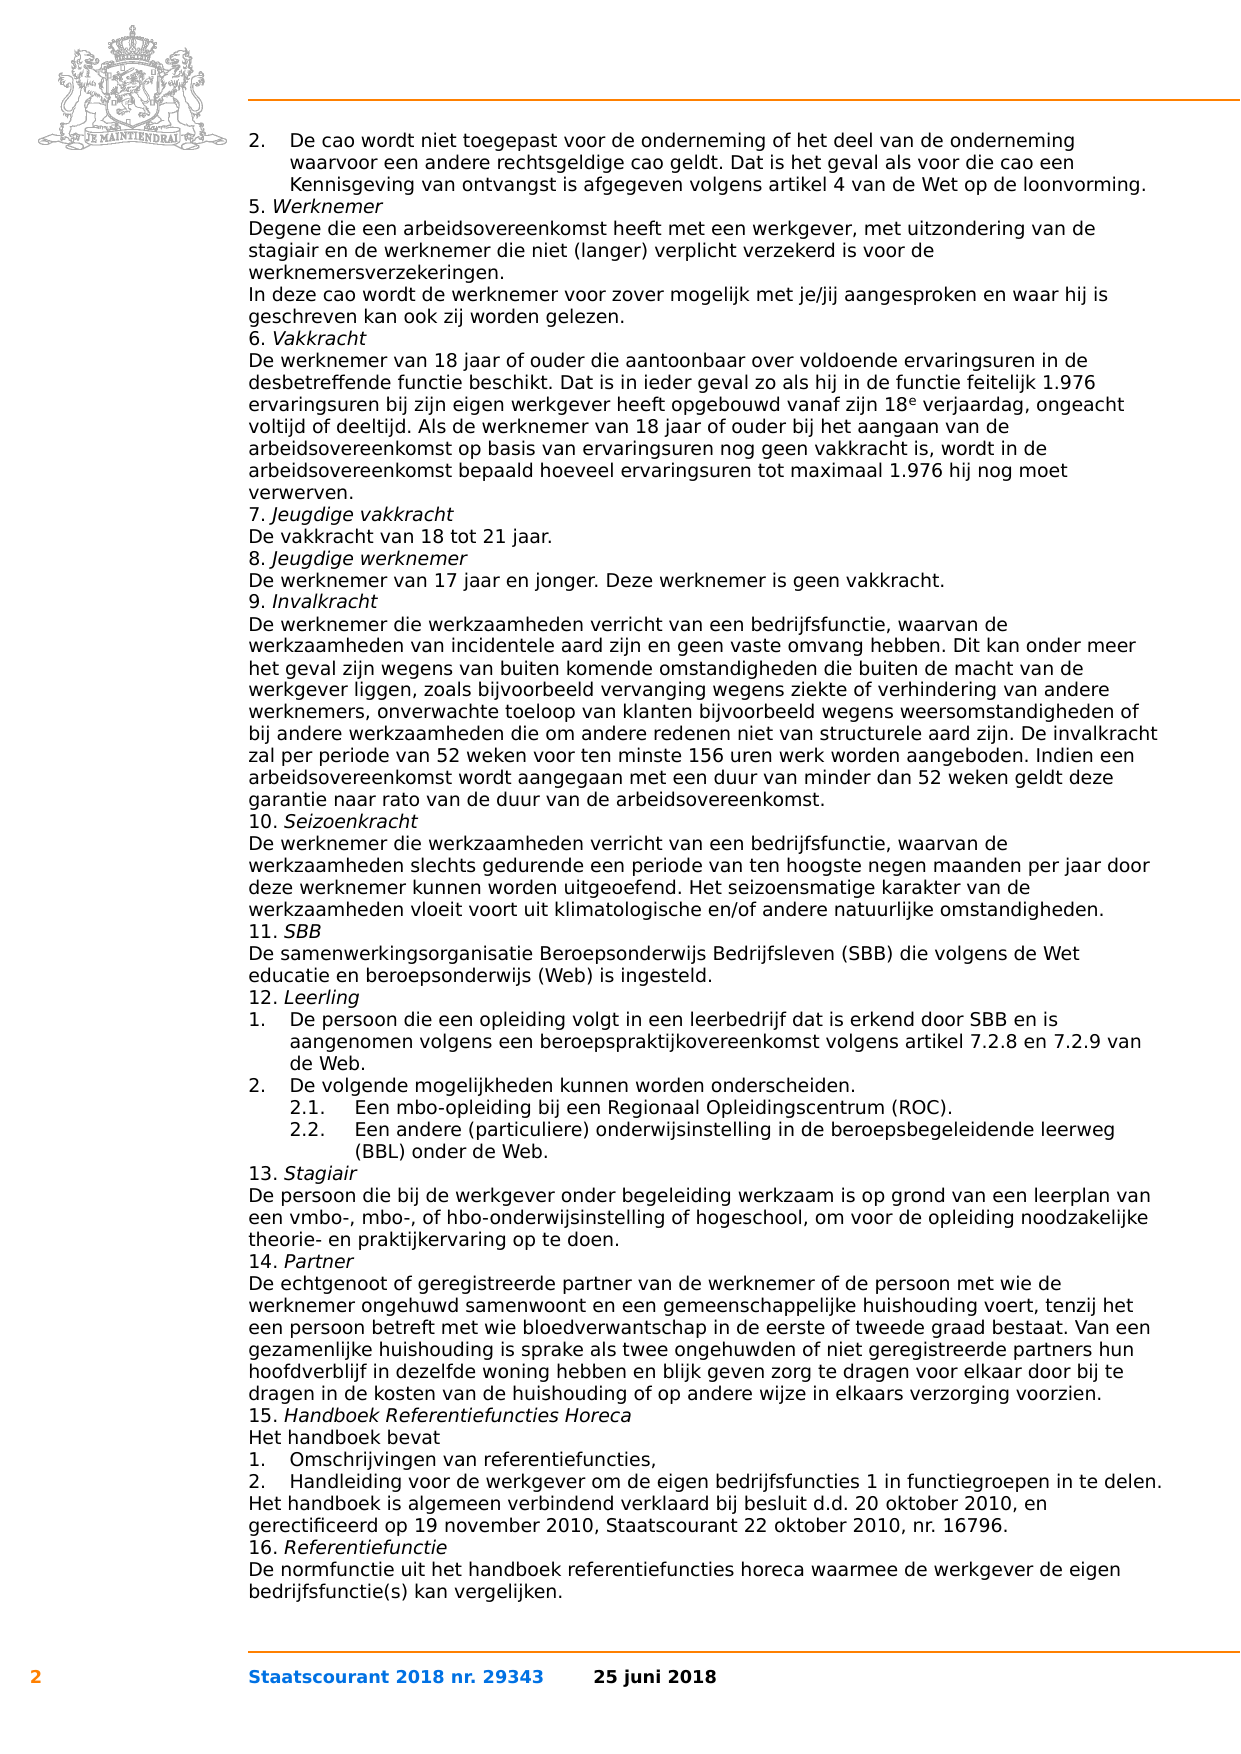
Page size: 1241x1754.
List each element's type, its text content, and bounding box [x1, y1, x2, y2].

text Degene die een arbeidsovereenkomst heeft met een werkgever, met uitzondering van de stagiair en de werknemer die niet (langer) verplicht verzekerd is voor de werknemersverzekeringen. [248, 218, 1163, 284]
text De werknemer van 18 jaar of ouder die aantoonbaar over voldoende ervaringsuren in de desbetreffende functie beschikt. Dat is in ieder geval zo als hij in de functie feitelijk 1.976 ervaringsuren bij zijn eigen werkgever heeft opgebouwd vanaf zijn 18e verjaardag, ongeacht voltijd of deeltijd. Als de werknemer van 18 jaar of ouder bij het aangaan van de arbeidsovereenkomst op basis van ervaringsuren nog geen vakkracht is, wordt in de arbeidsovereenkomst bepaald hoeveel ervaringsuren tot maximaal 1.976 hij nog moet verwerven. [248, 350, 1163, 503]
text 2.1. Een mbo-opleiding bij een Regionaal Opleidingscentrum (ROC). [289, 1097, 1163, 1119]
text 8. Jeugdige werknemer [248, 547, 1163, 569]
text De normfunctie uit het handboek referentiefuncties horeca waarmee de werkgever de eigen bedrijfsfunctie(s) kan vergelijken. [248, 1558, 1163, 1602]
text Het handboek is algemeen verbindend verklaard bij besluit d.d. 20 oktober 2010, en gerectificeerd op 19 november 2010, Staatscourant 22 oktober 2010, nr. 16796. [248, 1493, 1163, 1537]
text 1. Omschrijvingen van referentiefuncties, [248, 1449, 1163, 1471]
text 15. Handboek Referentiefuncties Horeca [248, 1405, 1163, 1427]
text De persoon die bij de werkgever onder begeleiding werkzaam is op grond van een leerplan van een vmbo-, mbo-, of hbo-onderwijsinstelling of hogeschool, om voor de opleiding noodzakelijke theorie- en praktijkervaring op te doen. [248, 1185, 1163, 1251]
text De werknemer van 17 jaar en jonger. Deze werknemer is geen vakkracht. [248, 569, 1163, 591]
text De werknemer die werkzaamheden verricht van een bedrijfsfunctie, waarvan de werkzaamheden van incidentele aard zijn en geen vaste omvang hebben. Dit kan onder meer het geval zijn wegens van buiten komende omstandigheden die buiten de macht van de werkgever liggen, zoals bijvoorbeeld vervanging wegens ziekte of verhindering van andere werknemers, onverwachte toeloop van klanten bijvoorbeeld wegens weersomstandigheden of bij andere werkzaamheden die om andere redenen niet van structurele aard zijn. De invalkracht zal per periode van 52 weken voor ten minste 156 uren werk worden aangeboden. Indien een arbeidsovereenkomst wordt aangegaan met een duur van minder dan 52 weken geldt deze garantie naar rato van de duur van de arbeidsovereenkomst. [248, 613, 1163, 811]
text 14. Partner [248, 1251, 1163, 1273]
text De samenwerkingsorganisatie Beroepsonderwijs Bedrijfsleven (SBB) die volgens de Wet educatie en beroepsonderwijs (Web) is ingesteld. [248, 943, 1163, 987]
text In deze cao wordt de werknemer voor zover mogelijk met je/jij aangesproken en waar hij is geschreven kan ook zij worden gelezen. [248, 284, 1163, 328]
text De vakkracht van 18 tot 21 jaar. [248, 526, 1163, 547]
text Het handboek bevat [248, 1427, 1163, 1449]
text 5. Werknemer [248, 196, 1163, 218]
text 2. De cao wordt niet toegepast voor de onderneming of het deel van de onderneming waarvoor een andere rechtsgeldige cao geldt. Dat is het geval als voor die cao een Kennisgeving van ontvangst is afgegeven volgens artikel 4 van de Wet op de loonvorming. [248, 130, 1163, 196]
text 1. De persoon die een opleiding volgt in een leerbedrijf dat is erkend door SBB en is aangenomen volgens een beroepspraktijkovereenkomst volgens artikel 7.2.8 en 7.2.9 van de Web. [248, 1009, 1163, 1075]
text 2. De volgende mogelijkheden kunnen worden onderscheiden. [248, 1075, 1163, 1097]
text 11. SBB [248, 921, 1163, 943]
text De werknemer die werkzaamheden verricht van een bedrijfsfunctie, waarvan de werkzaamheden slechts gedurende een periode van ten hoogste negen maanden per jaar door deze werknemer kunnen worden uitgeoefend. Het seizoensmatige karakter van de werkzaamheden vloeit voort uit klimatologische en/of andere natuurlijke omstandigheden. [248, 833, 1163, 921]
text De echtgenoot of geregistreerde partner van de werknemer of de persoon met wie de werknemer ongehuwd samenwoont en een gemeenschappelijke huishouding voert, tenzij het een persoon betreft met wie bloedverwantschap in de eerste of tweede graad bestaat. Van een gezamenlijke huishouding is sprake als twee ongehuwden of niet geregistreerde partners hun hoofdverblijf in dezelfde woning hebben en blijk geven zorg te dragen voor elkaar door bij te dragen in de kosten van de huishouding of op andere wijze in elkaars verzorging voorzien. [248, 1273, 1163, 1405]
text 16. Referentiefunctie [248, 1537, 1163, 1558]
text 2.2. Een andere (particuliere) onderwijsinstelling in de beroepsbegeleidende leerweg (BBL) onder de Web. [289, 1119, 1163, 1163]
picture [38, 25, 227, 150]
text 12. Leerling [248, 987, 1163, 1009]
text 7. Jeugdige vakkracht [248, 503, 1163, 526]
text 2. Handleiding voor de werkgever om de eigen bedrijfsfuncties 1 in functiegroepen in te delen. [248, 1471, 1163, 1493]
text 9. Invalkracht [248, 591, 1163, 613]
text 10. Seizoenkracht [248, 811, 1163, 833]
text 6. Vakkracht [248, 328, 1163, 350]
text 13. Stagiair [248, 1163, 1163, 1185]
